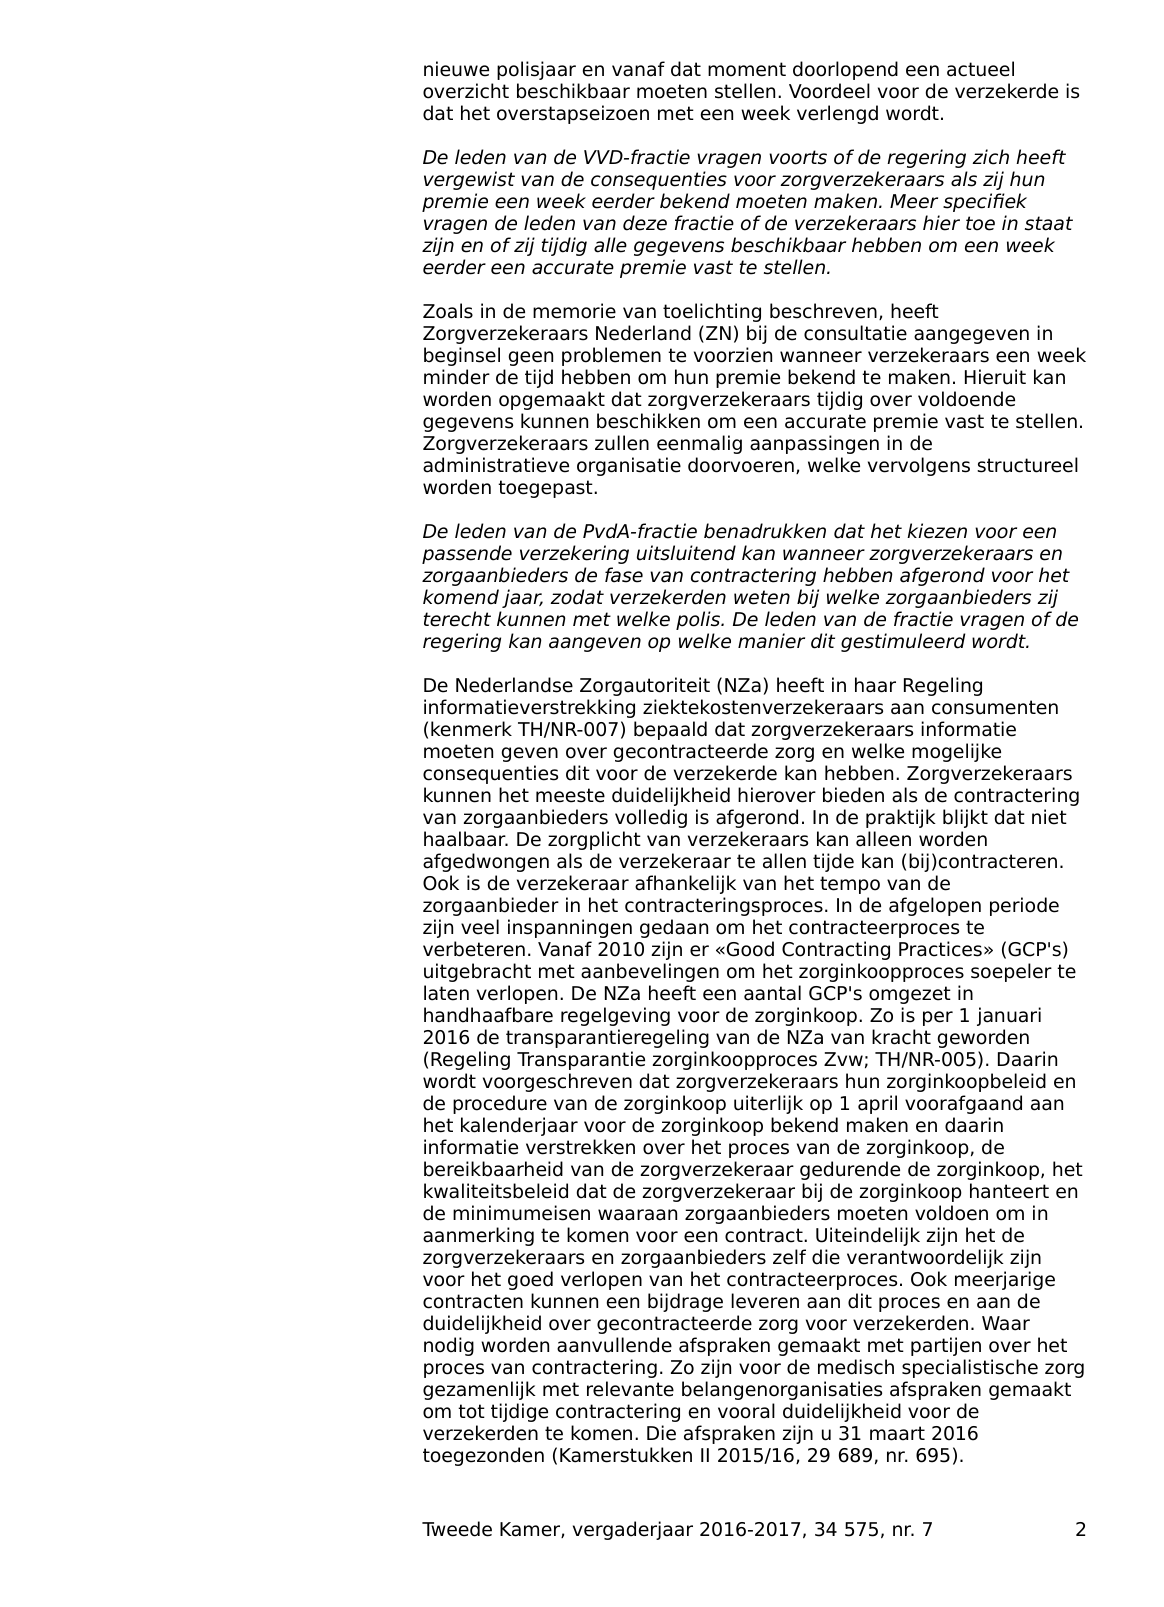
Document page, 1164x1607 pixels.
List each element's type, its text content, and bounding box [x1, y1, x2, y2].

text Zoals in de memorie van toelichting beschreven, heeft Zorgverzekeraars Nederland (ZN) bij de consultatie aangegeven in beginsel geen problemen te voorzien wanneer verzekeraars een week minder de tijd hebben om hun premie bekend te maken. Hieruit kan worden opgemaakt dat zorgverzekeraars tijdig over voldoende gegevens kunnen beschikken om een accurate premie vast te stellen. Zorgverzekeraars zullen eenmalig aanpassingen in de administratieve organisatie doorvoeren, welke vervolgens structureel worden toegepast. [422, 301, 1087, 499]
text nieuwe polisjaar en vanaf dat moment doorlopend een actueel overzicht beschikbaar moeten stellen. Voordeel voor de verzekerde is dat het overstapseizoen met een week verlengd wordt. [422, 59, 1087, 125]
text De Nederlandse Zorgautoriteit (NZa) heeft in haar Regeling informatieverstrekking ziektekostenverzekeraars aan consumenten (kenmerk TH/NR-007) bepaald dat zorgverzekeraars informatie moeten geven over gecontracteerde zorg en welke mogelijke consequenties dit voor de verzekerde kan hebben. Zorgverzekeraars kunnen het meeste duidelijkheid hierover bieden als de contractering van zorgaanbieders volledig is afgerond. In de praktijk blijkt dat niet haalbaar. De zorgplicht van verzekeraars kan alleen worden afgedwongen als de verzekeraar te allen tijde kan (bij)contracteren. Ook is de verzekeraar afhankelijk van het tempo van de zorgaanbieder in het contracteringsproces. In de afgelopen periode zijn veel inspanningen gedaan om het contracteerproces te verbeteren. Vanaf 2010 zijn er «Good Contracting Practices» (GCP's) uitgebracht met aanbevelingen om het zorginkoopproces soepeler te laten verlopen. De NZa heeft een aantal GCP's omgezet in handhaafbare regelgeving voor de zorginkoop. Zo is per 1 januari 2016 de transparantieregeling van de NZa van kracht geworden (Regeling Transparantie zorginkoopproces Zvw; TH/NR-005). Daarin wordt voorgeschreven dat zorgverzekeraars hun zorginkoopbeleid en de procedure van de zorginkoop uiterlijk op 1 april voorafgaand aan het kalenderjaar voor de zorginkoop bekend maken en daarin informatie verstrekken over het proces van de zorginkoop, de bereikbaarheid van de zorgverzekeraar gedurende de zorginkoop, het kwaliteitsbeleid dat de zorgverzekeraar bij de zorginkoop hanteert en de minimumeisen waaraan zorgaanbieders moeten voldoen om in aanmerking te komen voor een contract. Uiteindelijk zijn het de zorgverzekeraars en zorgaanbieders zelf die verantwoordelijk zijn voor het goed verlopen van het contracteerproces. Ook meerjarige contracten kunnen een bijdrage leveren aan dit proces en aan de duidelijkheid over gecontracteerde zorg voor verzekerden. Waar nodig worden aanvullende afspraken gemaakt met partijen over het proces van contractering. Zo zijn voor de medisch specialistische zorg gezamenlijk met relevante belangenorganisaties afspraken gemaakt om tot tijdige contractering en vooral duidelijkheid voor de verzekerden te komen. Die afspraken zijn u 31 maart 2016 toegezonden (Kamerstukken II 2015/16, 29 689, nr. 695). [422, 675, 1087, 1467]
text De leden van de VVD-fractie vragen voorts of de regering zich heeft vergewist van de consequenties voor zorgverzekeraars als zij hun premie een week eerder bekend moeten maken. Meer specifiek vragen de leden van deze fractie of de verzekeraars hier toe in staat zijn en of zij tijdig alle gegevens beschikbaar hebben om een week eerder een accurate premie vast te stellen. [422, 147, 1087, 279]
text De leden van de PvdA-fractie benadrukken dat het kiezen voor een passende verzekering uitsluitend kan wanneer zorgverzekeraars en zorgaanbieders de fase van contractering hebben afgerond voor het komend jaar, zodat verzekerden weten bij welke zorgaanbieders zij terecht kunnen met welke polis. De leden van de fractie vragen of de regering kan aangeven op welke manier dit gestimuleerd wordt. [422, 521, 1087, 653]
